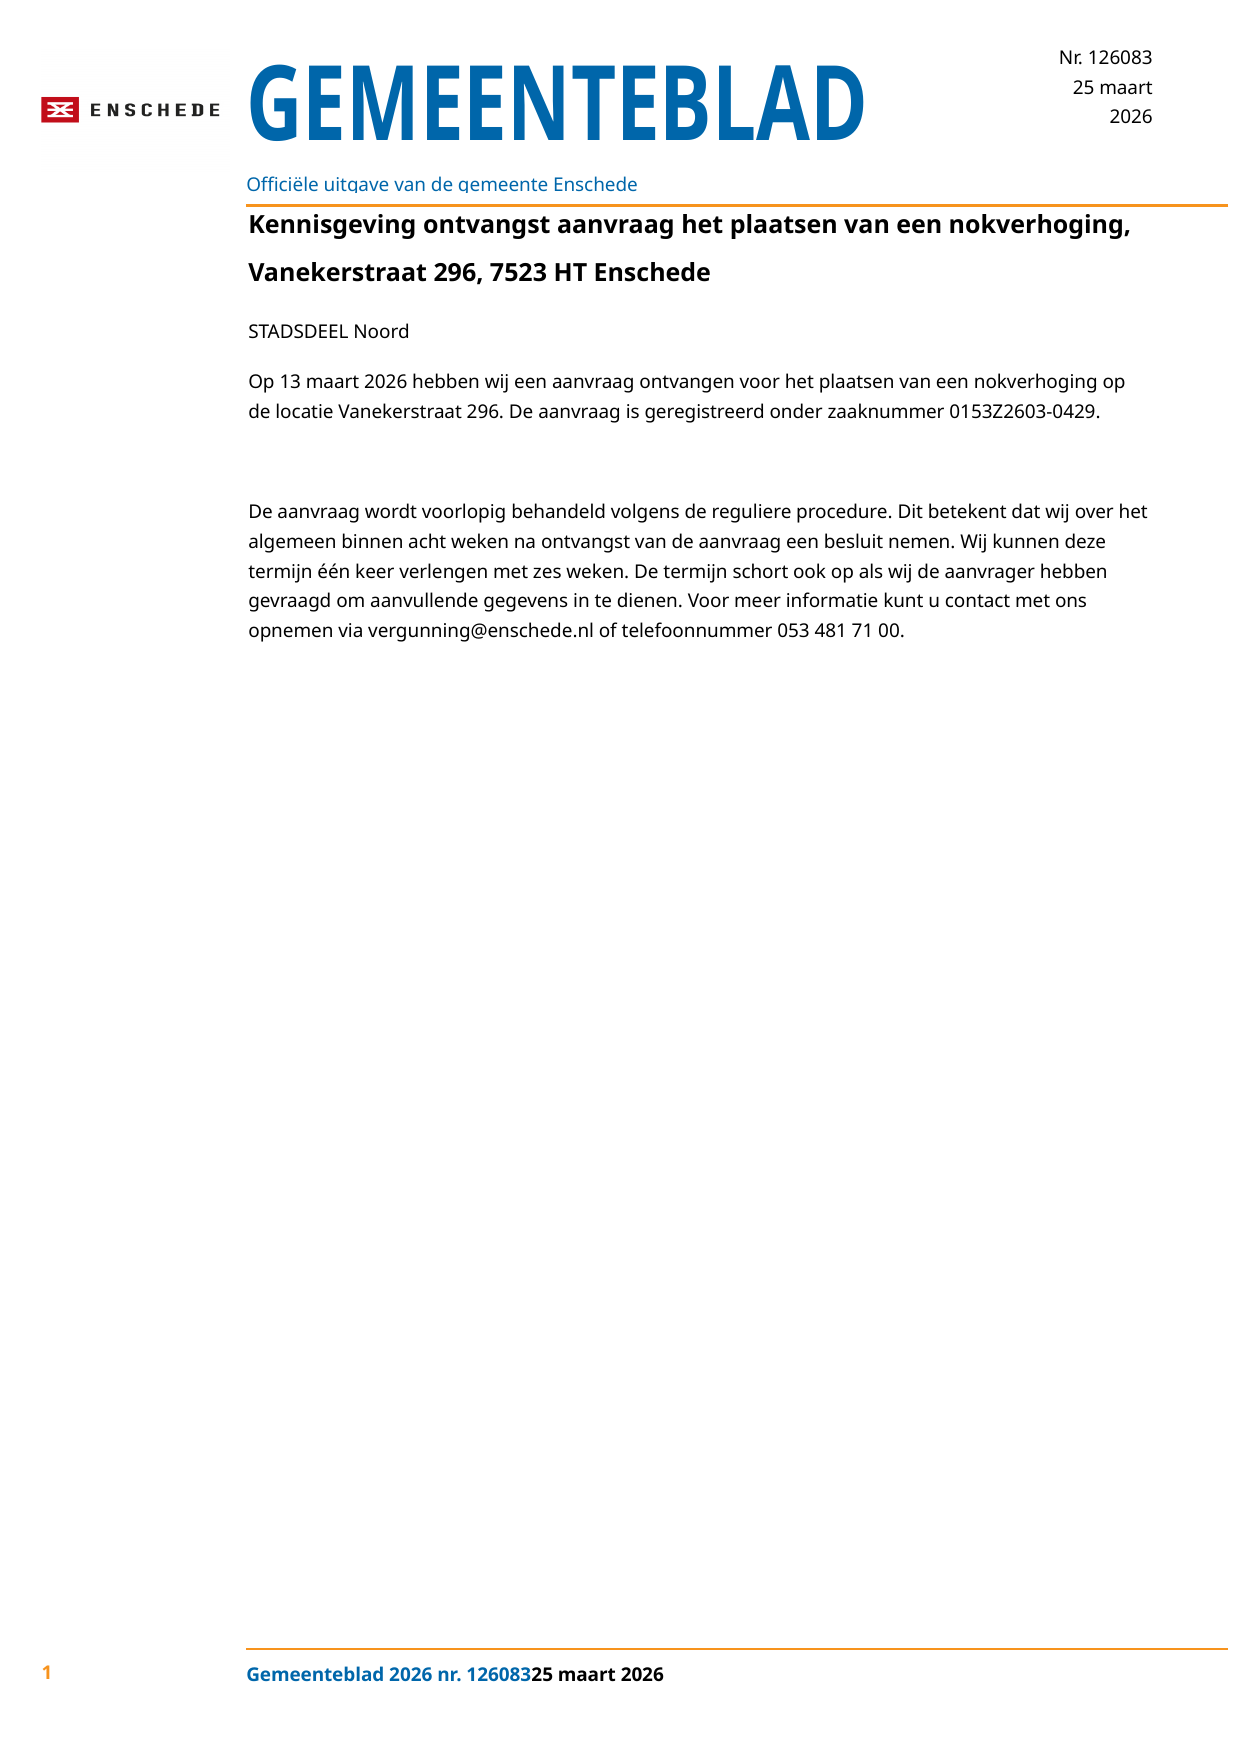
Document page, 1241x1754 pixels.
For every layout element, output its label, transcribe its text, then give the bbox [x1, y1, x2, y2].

text De aanvraag wordt voorlopig behandeld volgens de reguliere procedure. Dit betekent dat wij over het algemeen binnen acht weken na ontvangst van de aanvraag een besluit nemen. Wij kunnen deze termijn één keer verlengen met zes weken. De termijn schort ook op als wij de aanvrager hebben gevraagd om aanvullende gegevens in te dienen. Voor meer informatie kunt u contact met ons opnemen via vergunning@enschede.nl of telefoonnummer 053 481 71 00. [248, 499, 1152, 643]
text Op 13 maart 2026 hebben wij een aanvraag ontvangen voor het plaatsen van een nokverhoging op de locatie Vanekerstraat 296. De aanvraag is geregistreerd onder zaaknummer 0153Z2603-0429. [248, 368, 1152, 424]
text STADSDEEL Noord [248, 318, 1152, 344]
picture [41, 47, 231, 172]
text Kennisgeving ontvangst aanvraag het plaatsen van een nokverhoging, Vanekerstraat 296, 7523 HT Enschede [248, 207, 1152, 288]
